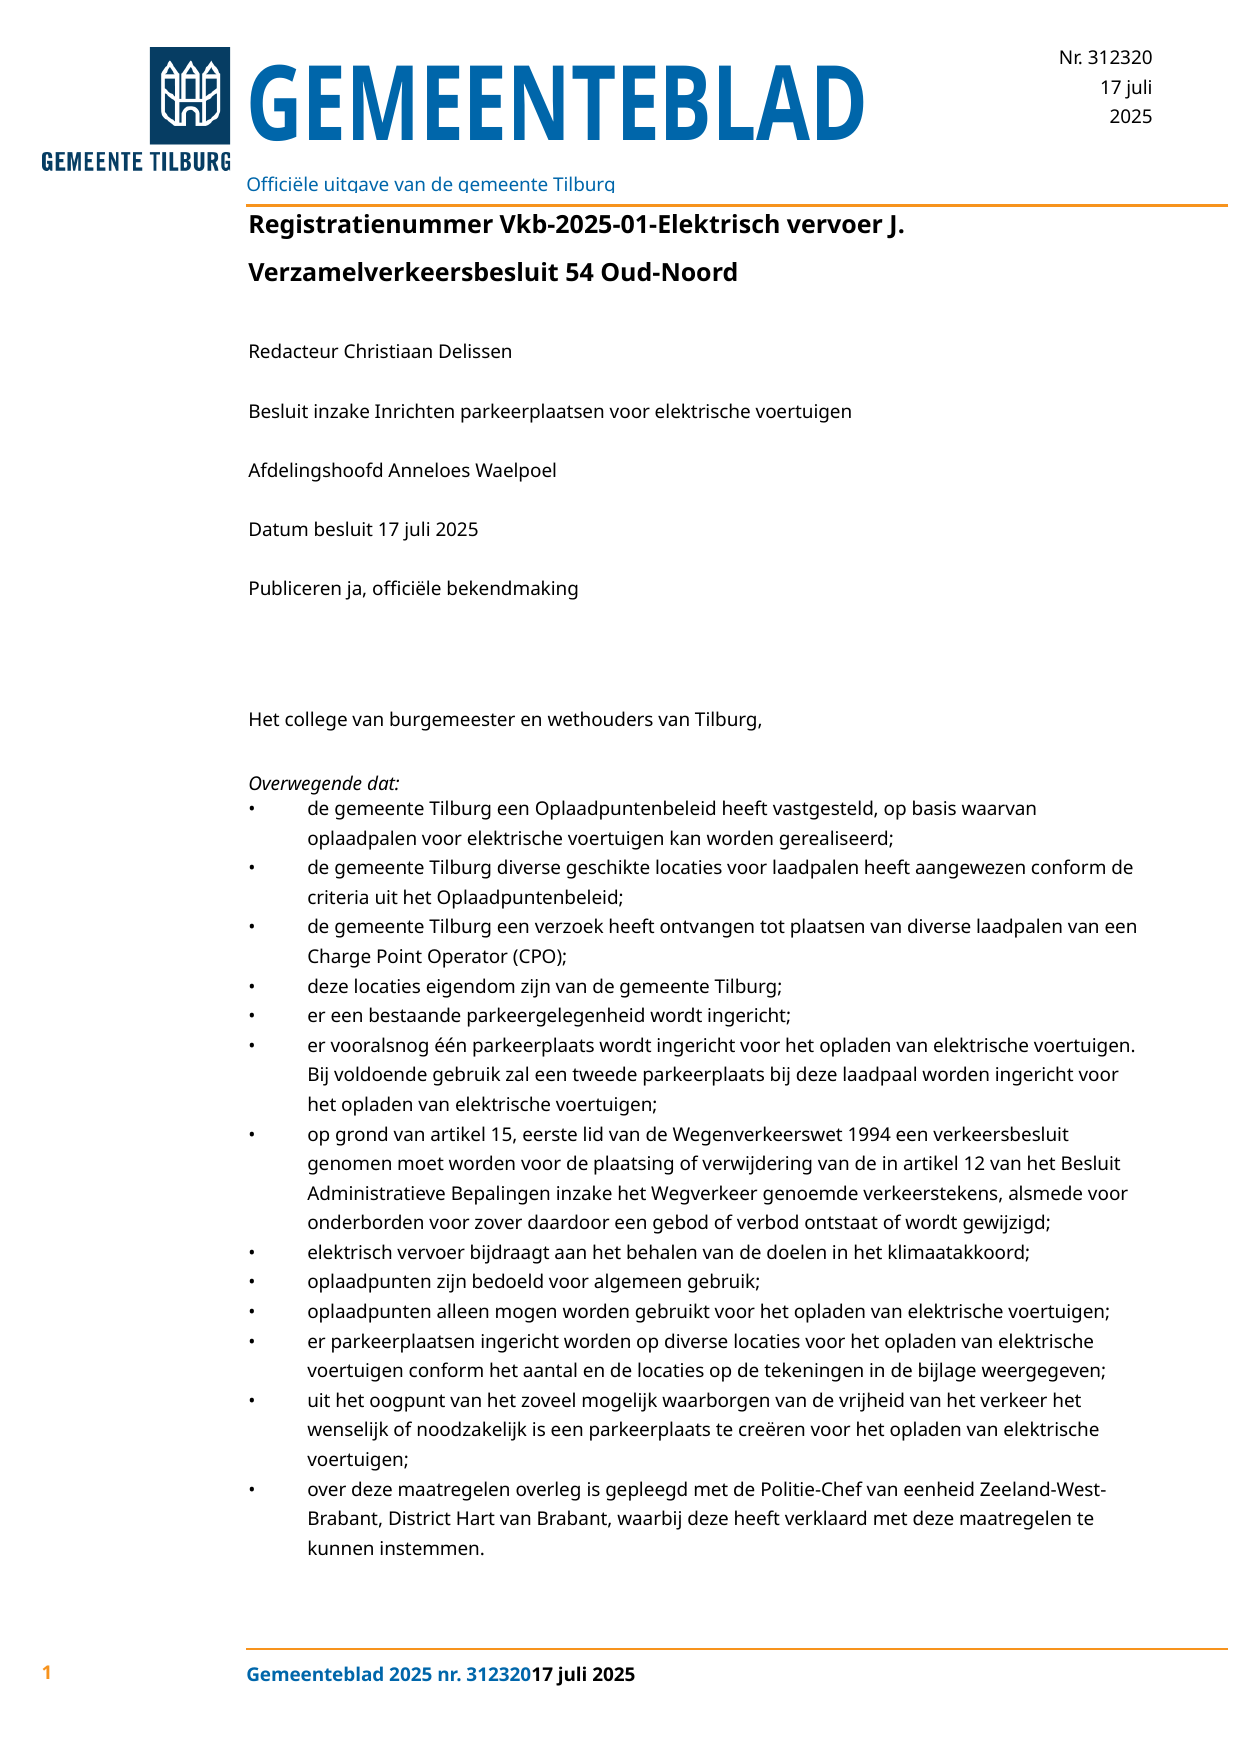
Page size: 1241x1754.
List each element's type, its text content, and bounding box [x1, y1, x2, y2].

list elektrisch vervoer bijdraagt aan het behalen van de doelen in het klimaatakkoord; [248, 1239, 1152, 1265]
text Het college van burgemeester en wethouders van Tilburg, [248, 706, 1152, 731]
list op grond van artikel 15, eerste lid van de Wegenverkeerswet 1994 een verkeersbesluit genomen moet worden voor de plaatsing of verwijdering van de in artikel 12 van het Besluit Administratieve Bepalingen inzake het Wegverkeer genoemde verkeerstekens, alsmede voor onderborden voor zover daardoor een gebod of verbod ontstaat of wordt gewijzigd; [248, 1121, 1152, 1235]
text Registratienummer Vkb-2025-01-Elektrisch vervoer J. Verzamelverkeersbesluit 54 Oud-Noord [248, 207, 1152, 288]
list er vooralsnog één parkeerplaats wordt ingericht voor het opladen van elektrische voertuigen. Bij voldoende gebruik zal een tweede parkeerplaats bij deze laadpaal worden ingericht voor het opladen van elektrische voertuigen; [248, 1032, 1152, 1117]
list uit het oogpunt van het zoveel mogelijk waarborgen van de vrijheid van het verkeer het wenselijk of noodzakelijk is een parkeerplaats te creëren voor het opladen van elektrische voertuigen; [248, 1387, 1152, 1472]
list deze locaties eigendom zijn van de gemeente Tilburg; [248, 973, 1152, 999]
list oplaadpunten zijn bedoeld voor algemeen gebruik; [248, 1269, 1152, 1294]
list oplaadpunten alleen mogen worden gebruikt voor het opladen van elektrische voertuigen; [248, 1298, 1152, 1324]
list de gemeente Tilburg diverse geschikte locaties voor laadpalen heeft aangewezen conform de criteria uit het Oplaadpuntenbeleid; [248, 854, 1152, 910]
list er parkeerplaatsen ingericht worden op diverse locaties voor het opladen van elektrische voertuigen conform het aantal en de locaties op de tekeningen in de bijlage weergegeven; [248, 1328, 1152, 1383]
text Afdelingshoofd Anneloes Waelpoel [248, 457, 1152, 483]
list de gemeente Tilburg een verzoek heeft ontvangen tot plaatsen van diverse laadpalen van een Charge Point Operator (CPO); [248, 914, 1152, 969]
list er een bestaande parkeergelegenheid wordt ingericht; [248, 1002, 1152, 1028]
list de gemeente Tilburg een Oplaadpuntenbeleid heeft vastgesteld, op basis waarvan oplaadpalen voor elektrische voertuigen kan worden gerealiseerd; [248, 795, 1152, 851]
picture [41, 47, 231, 172]
text Overwegende dat: [248, 770, 1152, 795]
text Redacteur Christiaan Delissen [248, 339, 1152, 364]
text Publiceren ja, officiële bekendmaking [248, 575, 1152, 601]
text Datum besluit 17 juli 2025 [248, 516, 1152, 542]
list over deze maatregelen overleg is gepleegd met de Politie-Chef van eenheid Zeeland-West-Brabant, District Hart van Brabant, waarbij deze heeft verklaard met deze maatregelen te kunnen instemmen. [248, 1476, 1152, 1561]
text Besluit inzake Inrichten parkeerplaatsen voor elektrische voertuigen [248, 398, 1152, 423]
